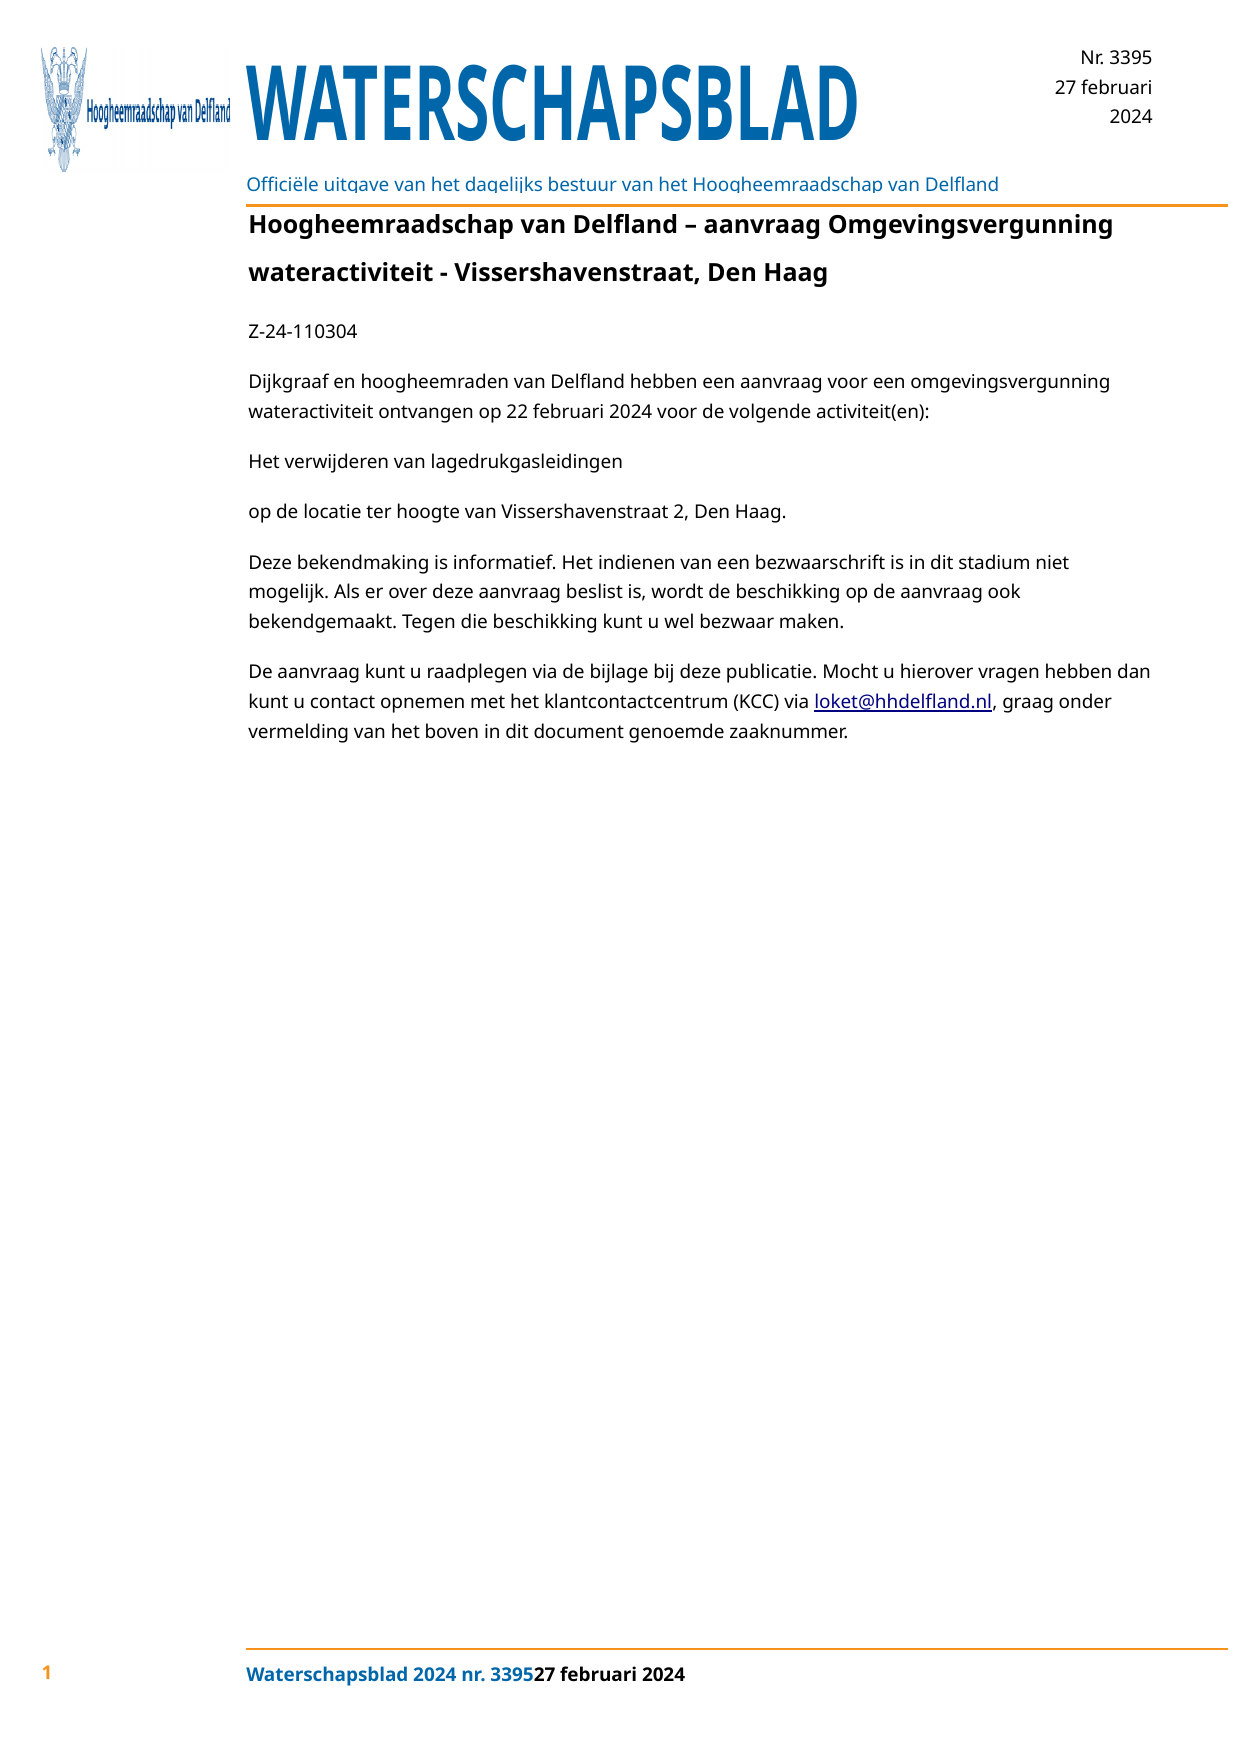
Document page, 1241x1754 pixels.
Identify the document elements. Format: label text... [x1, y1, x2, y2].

text Het verwijderen van lagedrukgasleidingen [248, 448, 1152, 474]
text Hoogheemraadschap van Delfland – aanvraag Omgevingsvergunning wateractiviteit - Vissershavenstraat, Den Haag [248, 207, 1152, 288]
picture [41, 47, 231, 172]
text Deze bekendmaking is informatief. Het indienen van een bezwaarschrift is in dit stadium niet mogelijk. Als er over deze aanvraag beslist is, wordt de beschikking op de aanvraag ook bekendgemaakt. Tegen die beschikking kunt u wel bezwaar maken. [248, 549, 1152, 634]
text op de locatie ter hoogte van Vissershavenstraat 2, Den Haag. [248, 499, 1152, 524]
text Z-24-110304 [248, 318, 1152, 344]
text Dijkgraaf en hoogheemraden van Delfland hebben een aanvraag voor een omgevingsvergunning wateractiviteit ontvangen op 22 februari 2024 voor de volgende activiteit(en): [248, 368, 1152, 424]
text De aanvraag kunt u raadplegen via de bijlage bij deze publicatie. Mocht u hierover vragen hebben dan kunt u contact opnemen met het klantcontactcentrum (KCC) via loket@hhdelfland.nl, graag onder vermelding van het boven in dit document genoemde zaaknummer. [248, 659, 1152, 744]
